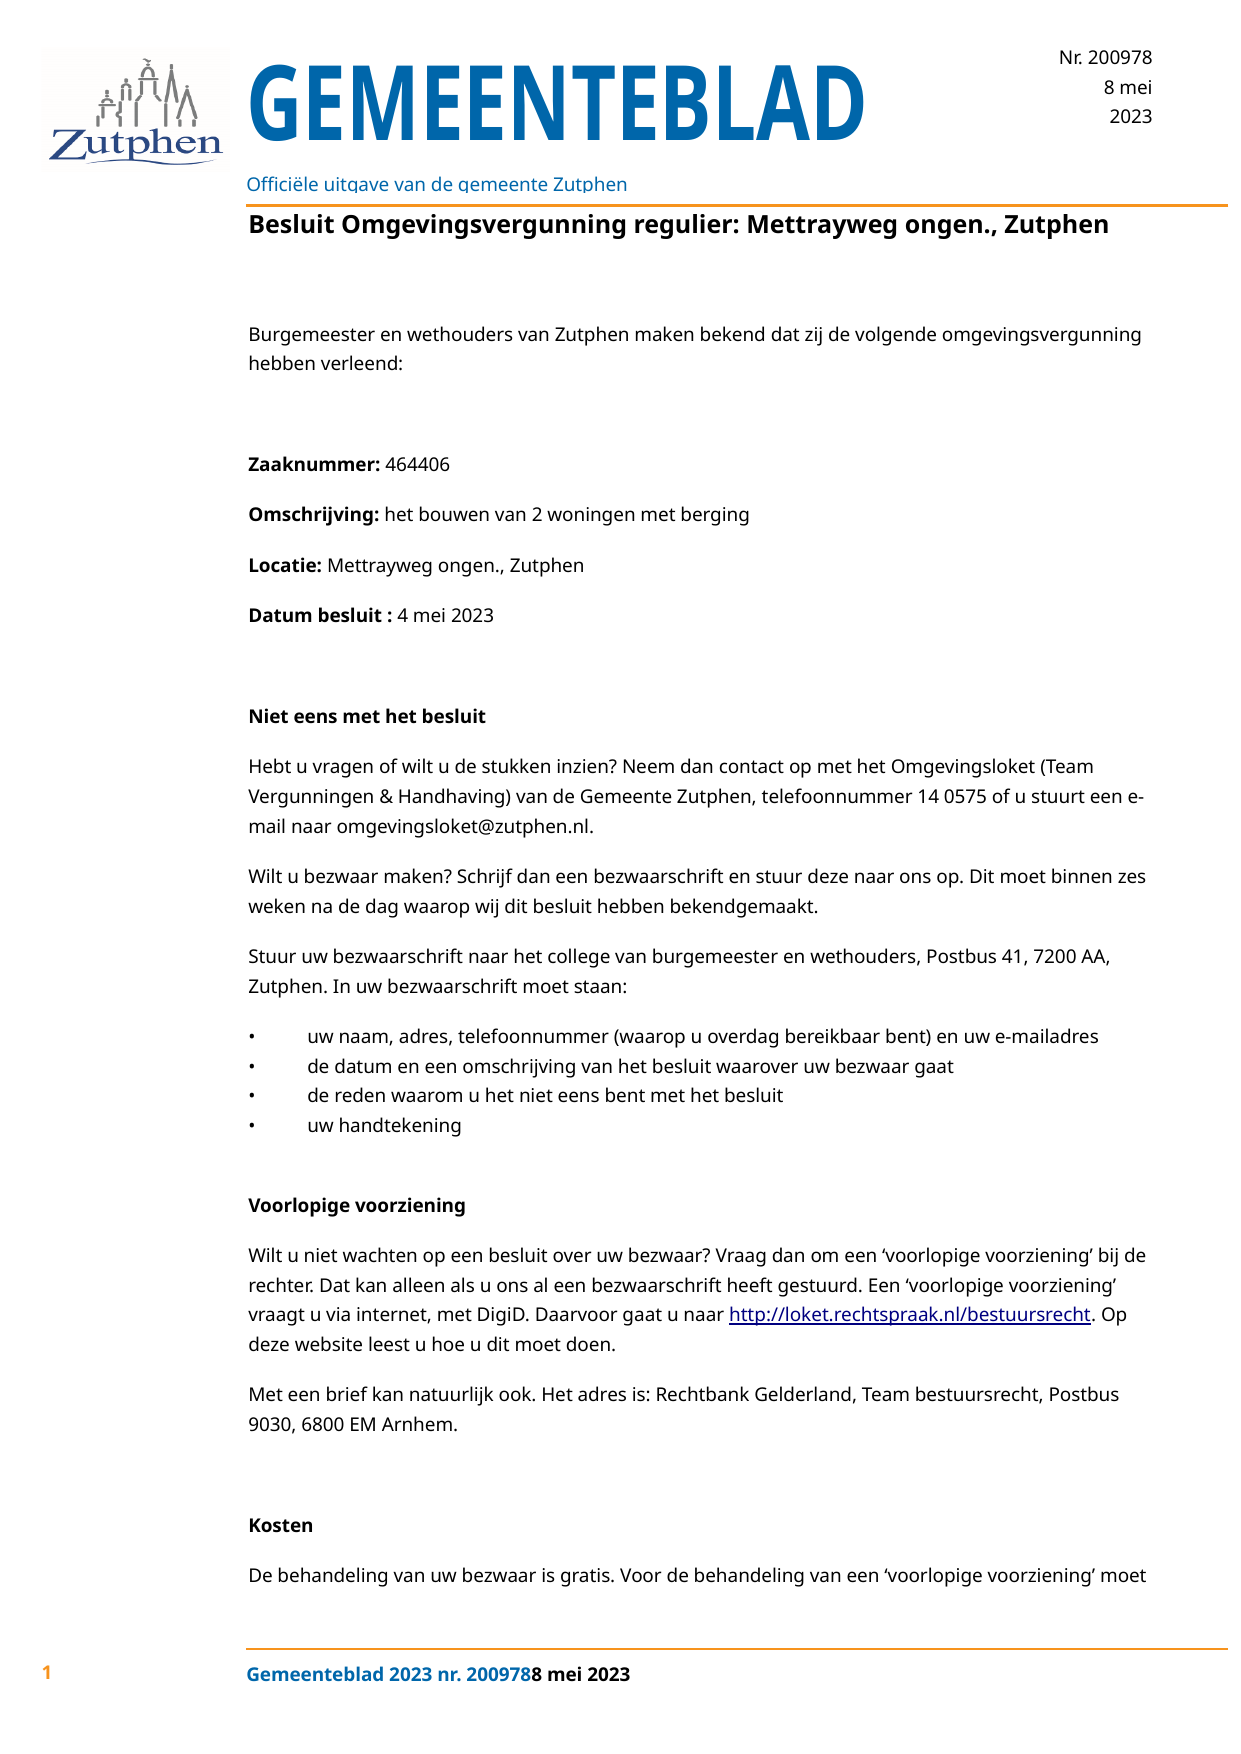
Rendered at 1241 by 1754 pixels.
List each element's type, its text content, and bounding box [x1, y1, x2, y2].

text Datum besluit : 4 mei 2023 [248, 602, 1152, 628]
text Met een brief kan natuurlijk ook. Het adres is: Rechtbank Gelderland, Team bestuursrecht, Postbus 9030, 6800 EM Arnhem. [248, 1382, 1152, 1437]
text Wilt u bezwaar maken? Schrijf dan een bezwaarschrift en stuur deze naar ons op. Dit moet binnen zes weken na de dag waarop wij dit besluit hebben bekendgemaakt. [248, 863, 1152, 918]
text Hebt u vragen of wilt u de stukken inzien? Neem dan contact op met het Omgevingsloket (Team Vergunningen & Handhaving) van de Gemeente Zutphen, telefoonnummer 14 0575 of u stuurt een e-mail naar omgevingsloket@zutphen.nl. [248, 754, 1152, 838]
text Stuur uw bezwaarschrift naar het college van burgemeester en wethouders, Postbus 41, 7200 AA, Zutphen. In uw bezwaarschrift moet staan: [248, 943, 1152, 998]
text Locatie: Mettrayweg ongen., Zutphen [248, 552, 1152, 578]
text Niet eens met het besluit [248, 703, 1152, 729]
text Burgemeester en wethouders van Zutphen maken bekend dat zij de volgende omgevingsvergunning hebben verleend: [248, 321, 1152, 376]
text Voorlopige voorziening [248, 1192, 1152, 1218]
text Zaaknummer: 464406 [248, 451, 1152, 477]
list de datum en een omschrijving van het besluit waarover uw bezwaar gaat [248, 1053, 1152, 1078]
text Kosten [248, 1512, 1152, 1538]
list de reden waarom u het niet eens bent met het besluit [248, 1082, 1152, 1108]
text Wilt u niet wachten op een besluit over uw bezwaar? Vraag dan om een ‘voorlopige voorziening’ bij de rechter. Dat kan alleen als u ons al een bezwaarschrift heeft gestuurd. Een ‘voorlopige voorziening’ vraagt u via internet, met DigiD. Daarvoor gaat u naar http://loket.rechtspraak.nl/bestuursrecht. Op deze website leest u hoe u dit moet doen. [248, 1242, 1152, 1357]
list uw naam, adres, telefoonnummer (waarop u overdag bereikbaar bent) en uw e-mailadres [248, 1023, 1152, 1049]
text De behandeling van uw bezwaar is gratis. Voor de behandeling van een ‘voorlopige voorziening’ moet [248, 1562, 1152, 1588]
list uw handtekening [248, 1112, 1152, 1138]
picture [41, 47, 231, 172]
text Besluit Omgevingsvergunning regulier: Mettrayweg ongen., Zutphen [248, 207, 1152, 241]
text Omschrijving: het bouwen van 2 woningen met berging [248, 502, 1152, 527]
